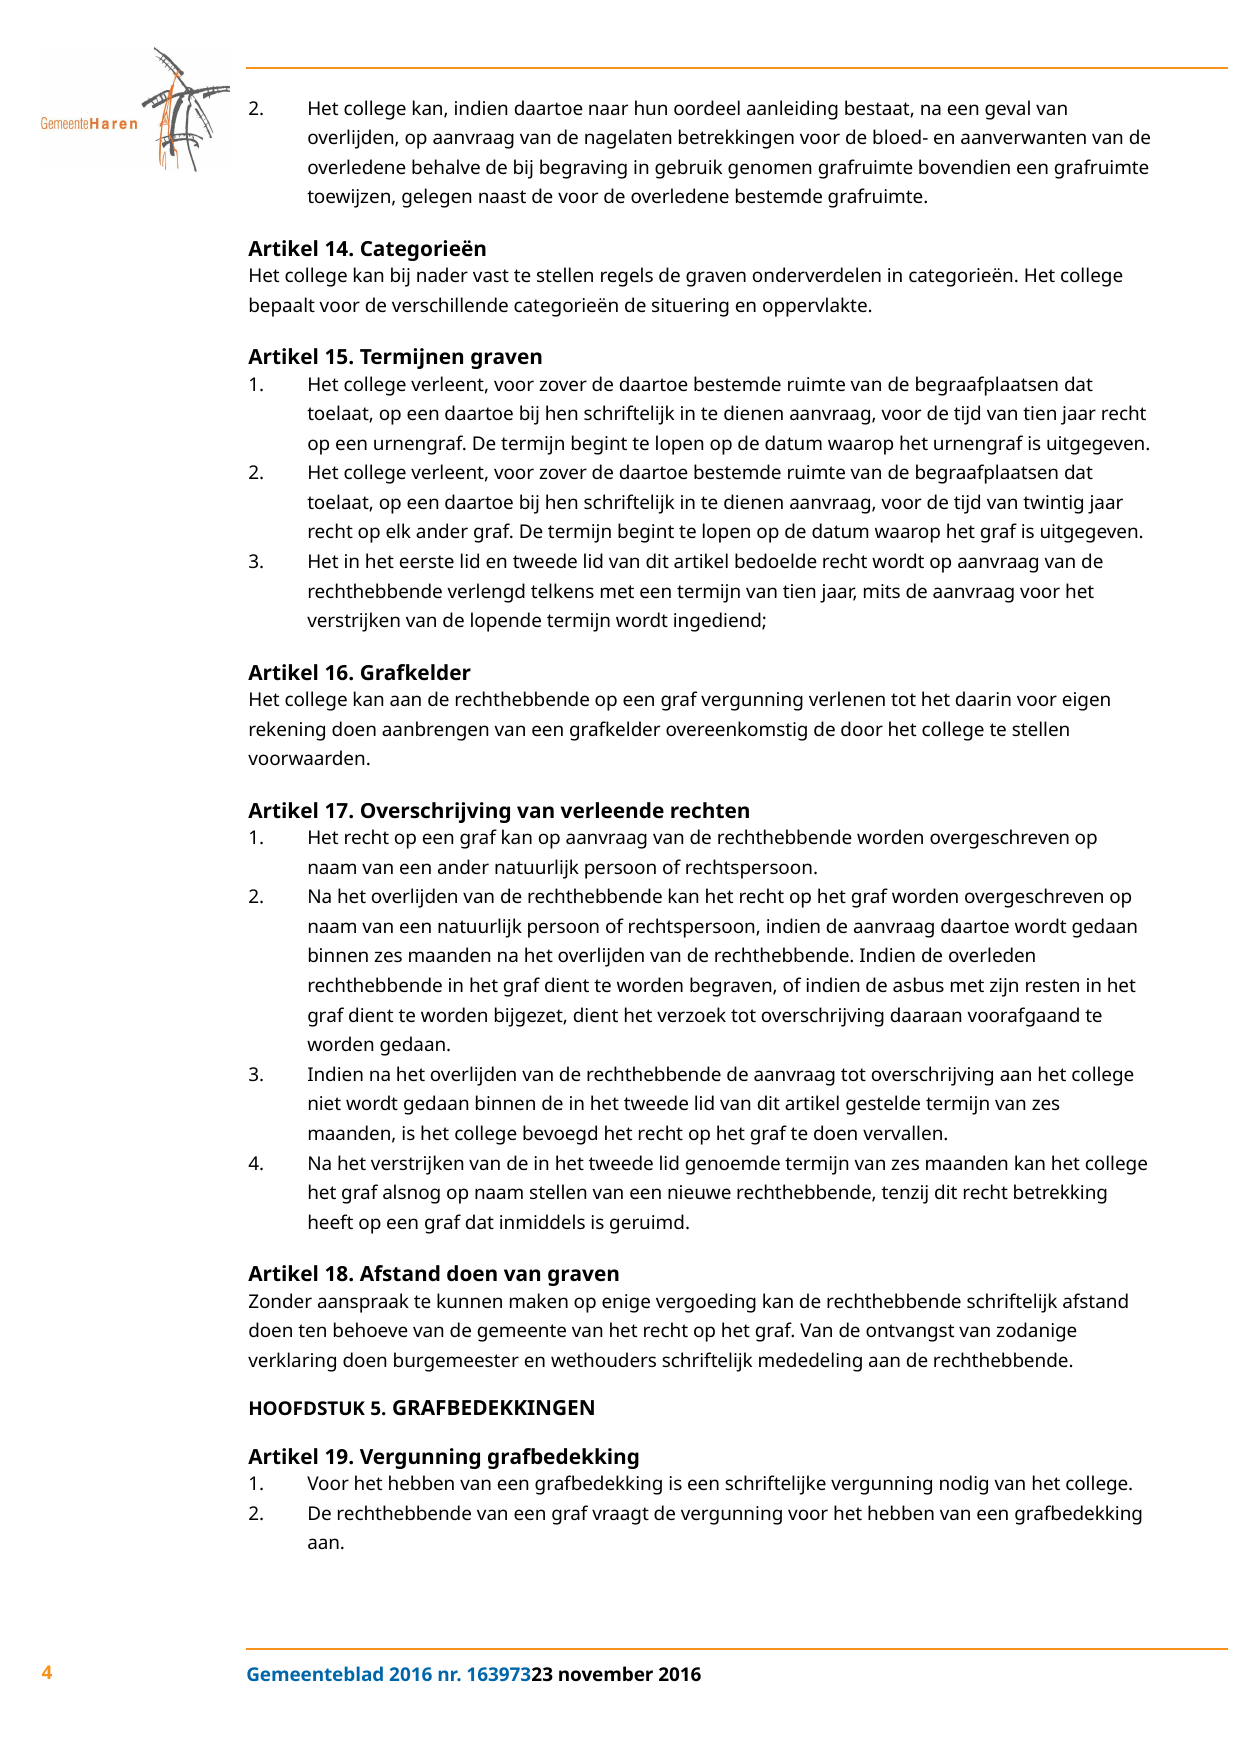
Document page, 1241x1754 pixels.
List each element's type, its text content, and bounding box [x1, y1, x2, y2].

text HOOFDSTUK 5. GRAFBEDEKKINGEN [248, 1393, 1152, 1421]
list Indien na het overlijden van de rechthebbende de aanvraag tot overschrijving aan het college niet wordt gedaan binnen de in het tweede lid van dit artikel gestelde termijn van zes maanden, is het college bevoegd het recht op het graf te doen vervallen. [248, 1061, 1152, 1146]
text Het college kan aan de rechthebbende op een graf vergunning verlenen tot het daarin voor eigen rekening doen aanbrengen van een grafkelder overeenkomstig de door het college te stellen voorwaarden. [248, 686, 1152, 771]
list Het college verleent, voor zover de daartoe bestemde ruimte van de begraafplaatsen dat toelaat, op een daartoe bij hen schriftelijk in te dienen aanvraag, voor de tijd van tien jaar recht op een urnengraf. De termijn begint te lopen op de datum waarop het urnengraf is uitgegeven. [248, 371, 1152, 456]
text Artikel 17. Overschrijving van verleende rechten [248, 796, 1152, 824]
list Het college kan, indien daartoe naar hun oordeel aanleiding bestaat, na een geval van overlijden, op aanvraag van de nagelaten betrekkingen voor de bloed- en aanverwanten van de overledene behalve de bij begraving in gebruik genomen grafruimte bovendien een grafruimte toewijzen, gelegen naast de voor de overledene bestemde grafruimte. [248, 95, 1152, 209]
list Na het overlijden van de rechthebbende kan het recht op het graf worden overgeschreven op naam van een natuurlijk persoon of rechtspersoon, indien de aanvraag daartoe wordt gedaan binnen zes maanden na het overlijden van de rechthebbende. Indien de overleden rechthebbende in het graf dient te worden begraven, of indien de asbus met zijn resten in het graf dient te worden bijgezet, dient het verzoek tot overschrijving daaraan voorafgaand te worden gedaan. [248, 883, 1152, 1057]
picture [41, 47, 231, 172]
list Het in het eerste lid en tweede lid van dit artikel bedoelde recht wordt op aanvraag van de rechthebbende verlengd telkens met een termijn van tien jaar, mits de aanvraag voor het verstrijken van de lopende termijn wordt ingediend; [248, 548, 1152, 633]
list Na het verstrijken van de in het tweede lid genoemde termijn van zes maanden kan het college het graf alsnog op naam stellen van een nieuwe rechthebbende, tenzij dit recht betrekking heeft op een graf dat inmiddels is geruimd. [248, 1150, 1152, 1235]
list Het college verleent, voor zover de daartoe bestemde ruimte van de begraafplaatsen dat toelaat, op een daartoe bij hen schriftelijk in te dienen aanvraag, voor de tijd van twintig jaar recht op elk ander graf. De termijn begint te lopen op de datum waarop het graf is uitgegeven. [248, 459, 1152, 544]
text Artikel 19. Vergunning grafbedekking [248, 1442, 1152, 1470]
text Artikel 15. Termijnen graven [248, 342, 1152, 371]
list Het recht op een graf kan op aanvraag van de rechthebbende worden overgeschreven op naam van een ander natuurlijk persoon of rechtspersoon. [248, 824, 1152, 880]
text Zonder aanspraak te kunnen maken op enige vergoeding kan de rechthebbende schriftelijk afstand doen ten behoeve van de gemeente van het recht op het graf. Van de ontvangst van zodanige verklaring doen burgemeester en wethouders schriftelijk mededeling aan de rechthebbende. [248, 1288, 1152, 1373]
text Het college kan bij nader vast te stellen regels de graven onderverdelen in categorieën. Het college bepaalt voor de verschillende categorieën de situering en oppervlakte. [248, 262, 1152, 318]
text Artikel 14. Categorieën [248, 234, 1152, 262]
text Artikel 16. Grafkelder [248, 658, 1152, 686]
text Artikel 18. Afstand doen van graven [248, 1259, 1152, 1288]
list Voor het hebben van een grafbedekking is een schriftelijke vergunning nodig van het college. [248, 1470, 1152, 1496]
list De rechthebbende van een graf vraagt de vergunning voor het hebben van een grafbedekking aan. [248, 1500, 1152, 1555]
